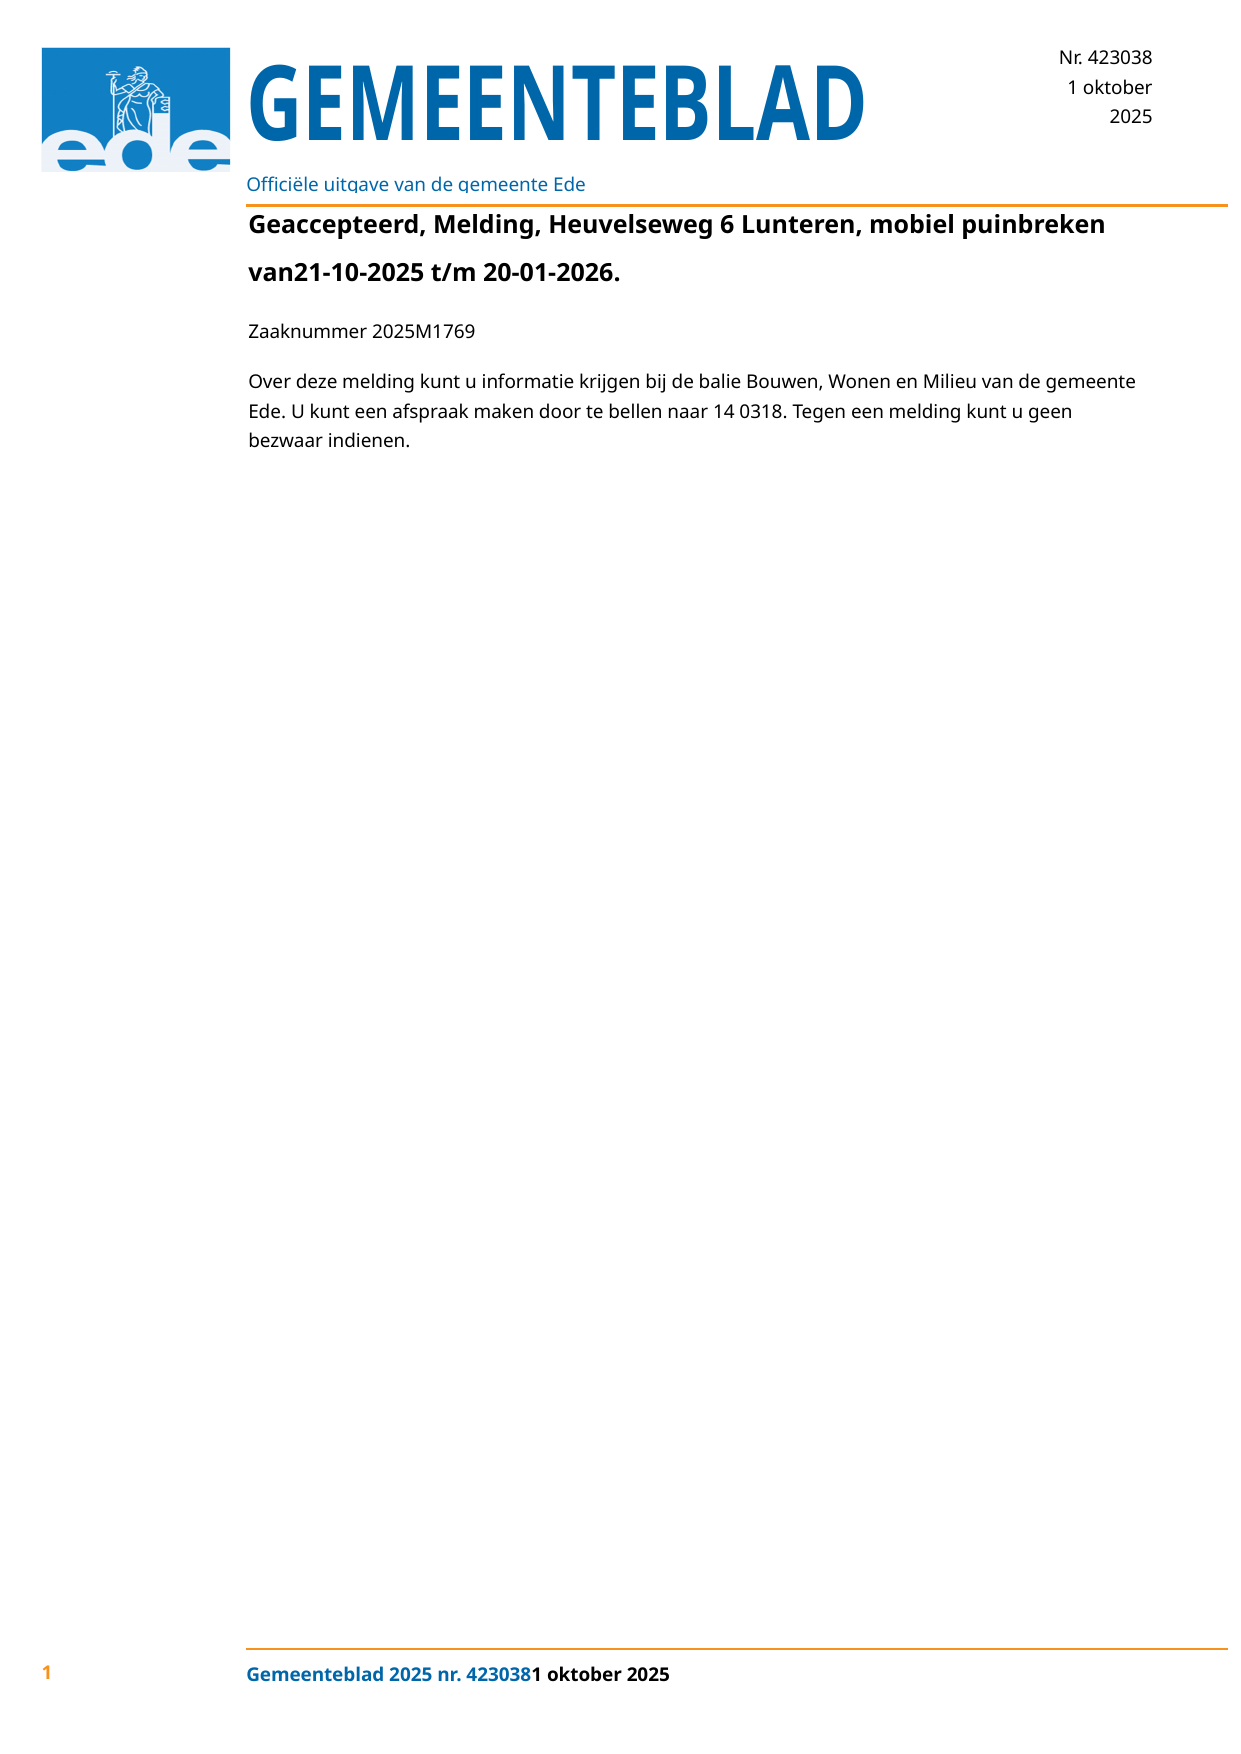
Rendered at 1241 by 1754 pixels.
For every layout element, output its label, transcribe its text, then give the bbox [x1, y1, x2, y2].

text Geaccepteerd, Melding, Heuvelseweg 6 Lunteren, mobiel puinbreken van21-10-2025 t/m 20-01-2026. [248, 207, 1152, 288]
text Over deze melding kunt u informatie krijgen bij de balie Bouwen, Wonen en Milieu van de gemeente Ede. U kunt een afspraak maken door te bellen naar 14 0318. Tegen een melding kunt u geen bezwaar indienen. [248, 368, 1152, 453]
picture [41, 47, 231, 172]
text Zaaknummer 2025M1769 [248, 318, 1152, 344]
